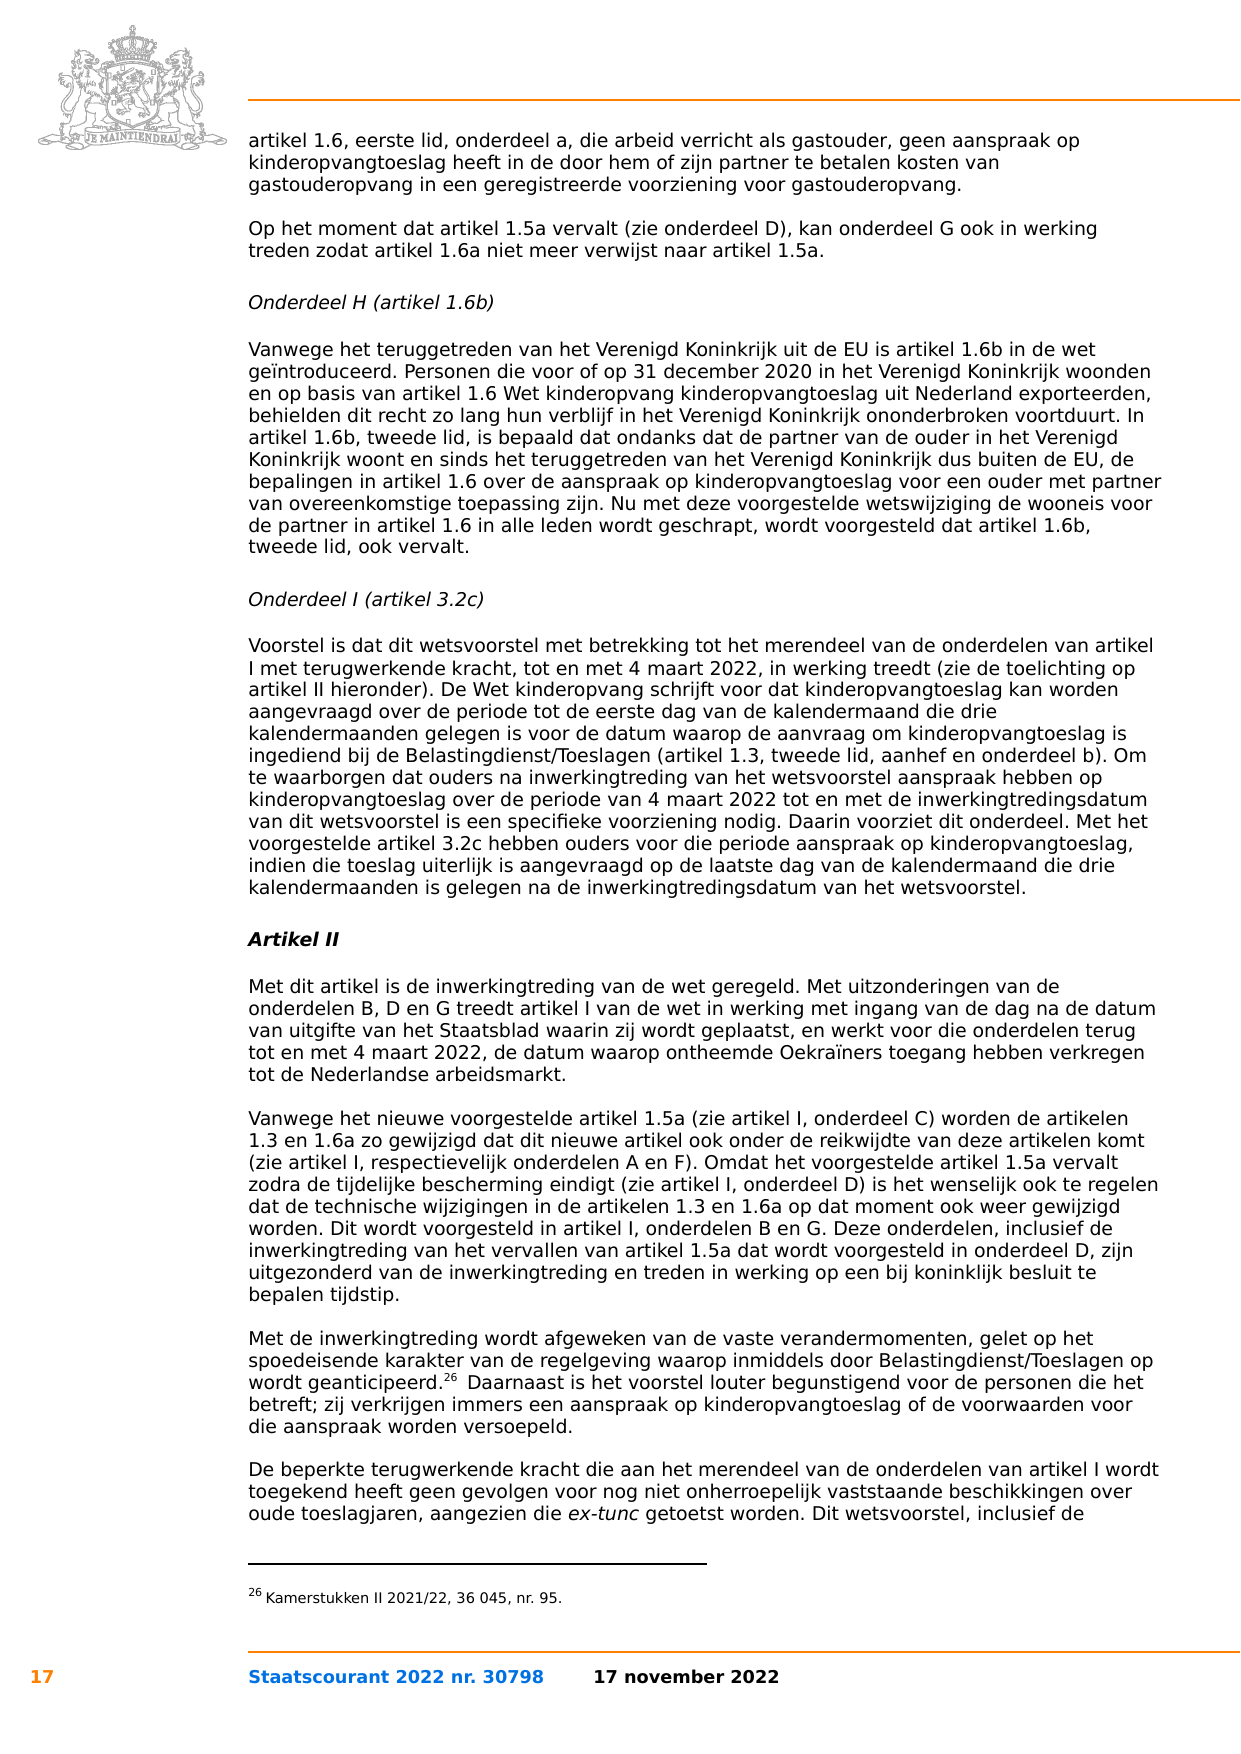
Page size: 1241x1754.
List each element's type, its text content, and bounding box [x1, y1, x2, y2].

text Op het moment dat artikel 1.5a vervalt (zie onderdeel D), kan onderdeel G ook in werking treden zodat artikel 1.6a niet meer verwijst naar artikel 1.5a. [248, 218, 1163, 262]
subtitle Artikel II [248, 929, 1163, 951]
text Kamerstukken II 2021/22, 36 045, nr. 95. [248, 1586, 1163, 1608]
text Met dit artikel is de inwerkingtreding van de wet geregeld. Met uitzonderingen van de onderdelen B, D en G treedt artikel I van de wet in werking met ingang van de dag na de datum van uitgifte van het Staatsblad waarin zij wordt geplaatst, en werkt voor die onderdelen terug tot en met 4 maart 2022, de datum waarop ontheemde Oekraïners toegang hebben verkregen tot de Nederlandse arbeidsmarkt. [248, 976, 1163, 1086]
text Vanwege het teruggetreden van het Verenigd Koninkrijk uit de EU is artikel 1.6b in de wet geïntroduceerd. Personen die voor of op 31 december 2020 in het Verenigd Koninkrijk woonden en op basis van artikel 1.6 Wet kinderopvang kinderopvangtoeslag uit Nederland exporteerden, behielden dit recht zo lang hun verblijf in het Verenigd Koninkrijk ononderbroken voortduurt. In artikel 1.6b, tweede lid, is bepaald dat ondanks dat de partner van de ouder in het Verenigd Koninkrijk woont en sinds het teruggetreden van het Verenigd Koninkrijk dus buiten de EU, de bepalingen in artikel 1.6 over de aanspraak op kinderopvangtoeslag voor een ouder met partner van overeenkomstige toepassing zijn. Nu met deze voorgestelde wetswijziging de wooneis voor de partner in artikel 1.6 in alle leden wordt geschrapt, wordt voorgesteld dat artikel 1.6b, tweede lid, ook vervalt. [248, 339, 1163, 558]
text De beperkte terugwerkende kracht die aan het merendeel van de onderdelen van artikel I wordt toegekend heeft geen gevolgen voor nog niet onherroepelijk vaststaande beschikkingen over oude toeslagjaren, aangezien die ex-tunc getoetst worden. Dit wetsvoorstel, inclusief de [248, 1459, 1163, 1525]
picture [38, 25, 227, 150]
text Vanwege het nieuwe voorgestelde artikel 1.5a (zie artikel I, onderdeel C) worden de artikelen 1.3 en 1.6a zo gewijzigd dat dit nieuwe artikel ook onder de reikwijdte van deze artikelen komt (zie artikel I, respectievelijk onderdelen A en F). Omdat het voorgestelde artikel 1.5a vervalt zodra de tijdelijke bescherming eindigt (zie artikel I, onderdeel D) is het wenselijk ook te regelen dat de technische wijzigingen in de artikelen 1.3 en 1.6a op dat moment ook weer gewijzigd worden. Dit wordt voorgesteld in artikel I, onderdelen B en G. Deze onderdelen, inclusief de inwerkingtreding van het vervallen van artikel 1.5a dat wordt voorgesteld in onderdeel D, zijn uitgezonderd van de inwerkingtreding en treden in werking op een bij koninklijk besluit te bepalen tijdstip. [248, 1108, 1163, 1306]
text artikel 1.6, eerste lid, onderdeel a, die arbeid verricht als gastouder, geen aanspraak op kinderopvangtoeslag heeft in de door hem of zijn partner te betalen kosten van gastouderopvang in een geregistreerde voorziening voor gastouderopvang. [248, 130, 1163, 196]
subtitle Onderdeel I (artikel 3.2c) [248, 588, 1163, 610]
text Voorstel is dat dit wetsvoorstel met betrekking tot het merendeel van de onderdelen van artikel I met terugwerkende kracht, tot en met 4 maart 2022, in werking treedt (zie de toelichting op artikel II hieronder). De Wet kinderopvang schrijft voor dat kinderopvangtoeslag kan worden aangevraagd over de periode tot de eerste dag van de kalendermaand die drie kalendermaanden gelegen is voor de datum waarop de aanvraag om kinderopvangtoeslag is ingediend bij de Belastingdienst/Toeslagen (artikel 1.3, tweede lid, aanhef en onderdeel b). Om te waarborgen dat ouders na inwerkingtreding van het wetsvoorstel aanspraak hebben op kinderopvangtoeslag over de periode van 4 maart 2022 tot en met de inwerkingtredingsdatum van dit wetsvoorstel is een specifieke voorziening nodig. Daarin voorziet dit onderdeel. Met het voorgestelde artikel 3.2c hebben ouders voor die periode aanspraak op kinderopvangtoeslag, indien die toeslag uiterlijk is aangevraagd op de laatste dag van de kalendermaand die drie kalendermaanden is gelegen na de inwerkingtredingsdatum van het wetsvoorstel. [248, 635, 1163, 899]
text Met de inwerkingtreding wordt afgeweken van de vaste verandermomenten, gelet op het spoedeisende karakter van de regelgeving waarop inmiddels door Belastingdienst/Toeslagen op wordt geanticipeerd. Daarnaast is het voorstel louter begunstigend voor de personen die het betreft; zij verkrijgen immers een aanspraak op kinderopvangtoeslag of de voorwaarden voor die aanspraak worden versoepeld. [248, 1328, 1163, 1437]
subtitle Onderdeel H (artikel 1.6b) [248, 292, 1163, 314]
